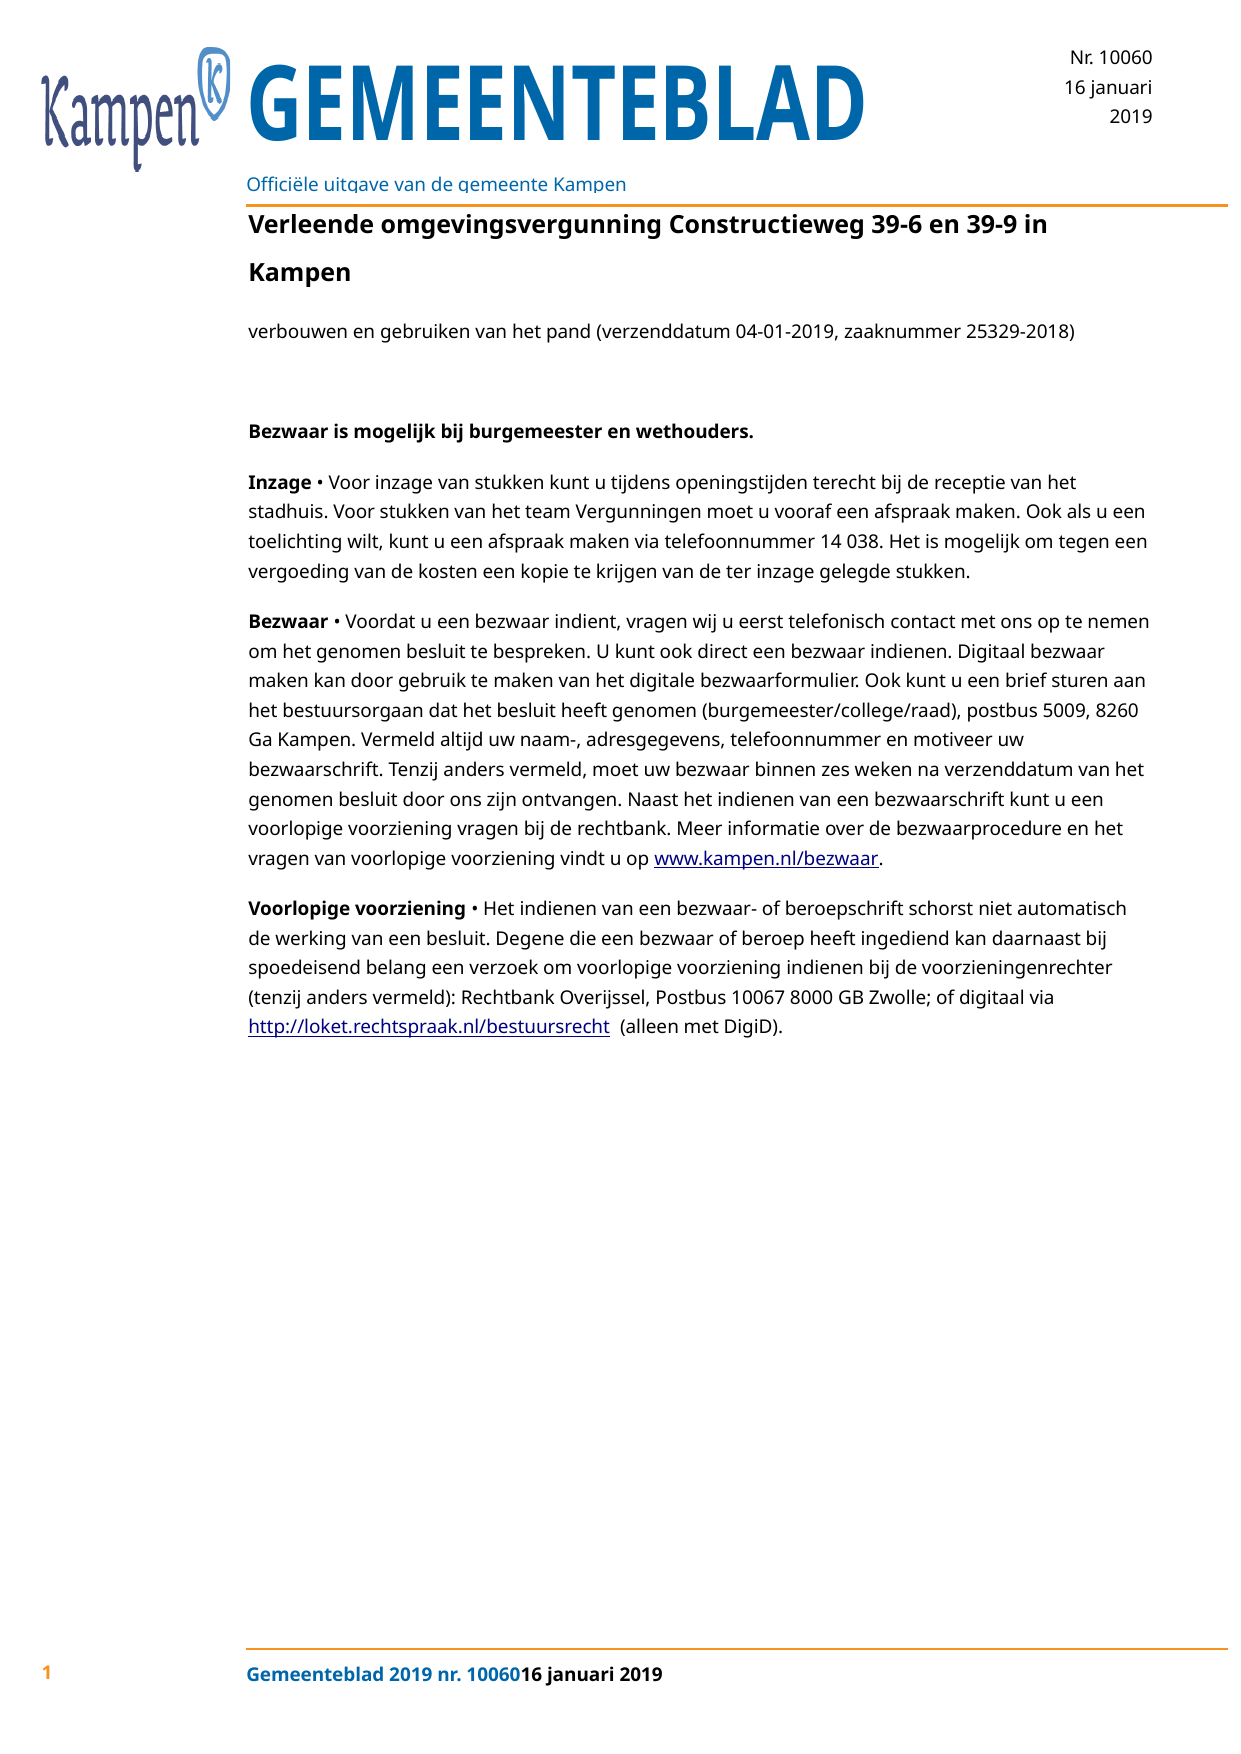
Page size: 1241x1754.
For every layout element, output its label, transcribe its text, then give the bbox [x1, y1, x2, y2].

text Verleende omgevingsvergunning Constructieweg 39-6 en 39-9 in Kampen [248, 207, 1152, 288]
text Bezwaar is mogelijk bij burgemeester en wethouders. [248, 419, 1152, 444]
picture [41, 47, 231, 172]
text Inzage • Voor inzage van stukken kunt u tijdens openingstijden terecht bij de receptie van het stadhuis. Voor stukken van het team Vergunningen moet u vooraf een afspraak maken. Ook als u een toelichting wilt, kunt u een afspraak maken via telefoonnummer 14 038. Het is mogelijk om tegen een vergoeding van de kosten een kopie te krijgen van de ter inzage gelegde stukken. [248, 469, 1152, 584]
text Voorlopige voorziening • Het indienen van een bezwaar- of beroepschrift schorst niet automatisch de werking van een besluit. Degene die een bezwaar of beroep heeft ingediend kan daarnaast bij spoedeisend belang een verzoek om voorlopige voorziening indienen bij de voorzieningenrechter (tenzij anders vermeld): Rechtbank Overijssel, Postbus 10067 8000 GB Zwolle; of digitaal via http://loket.rechtspraak.nl/bestuursrecht (alleen met DigiD). [248, 895, 1152, 1039]
text Bezwaar • Voordat u een bezwaar indient, vragen wij u eerst telefonisch contact met ons op te nemen om het genomen besluit te bespreken. U kunt ook direct een bezwaar indienen. Digitaal bezwaar maken kan door gebruik te maken van het digitale bezwaarformulier. Ook kunt u een brief sturen aan het bestuursorgaan dat het besluit heeft genomen (burgemeester/college/raad), postbus 5009, 8260 Ga Kampen. Vermeld altijd uw naam-, adresgegevens, telefoonnummer en motiveer uw bezwaarschrift. Tenzij anders vermeld, moet uw bezwaar binnen zes weken na verzenddatum van het genomen besluit door ons zijn ontvangen. Naast het indienen van een bezwaarschrift kunt u een voorlopige voorziening vragen bij de rechtbank. Meer informatie over de bezwaarprocedure en het vragen van voorlopige voorziening vindt u op www.kampen.nl/bezwaar. [248, 608, 1152, 871]
text verbouwen en gebruiken van het pand (verzenddatum 04-01-2019, zaaknummer 25329-2018) [248, 318, 1152, 344]
